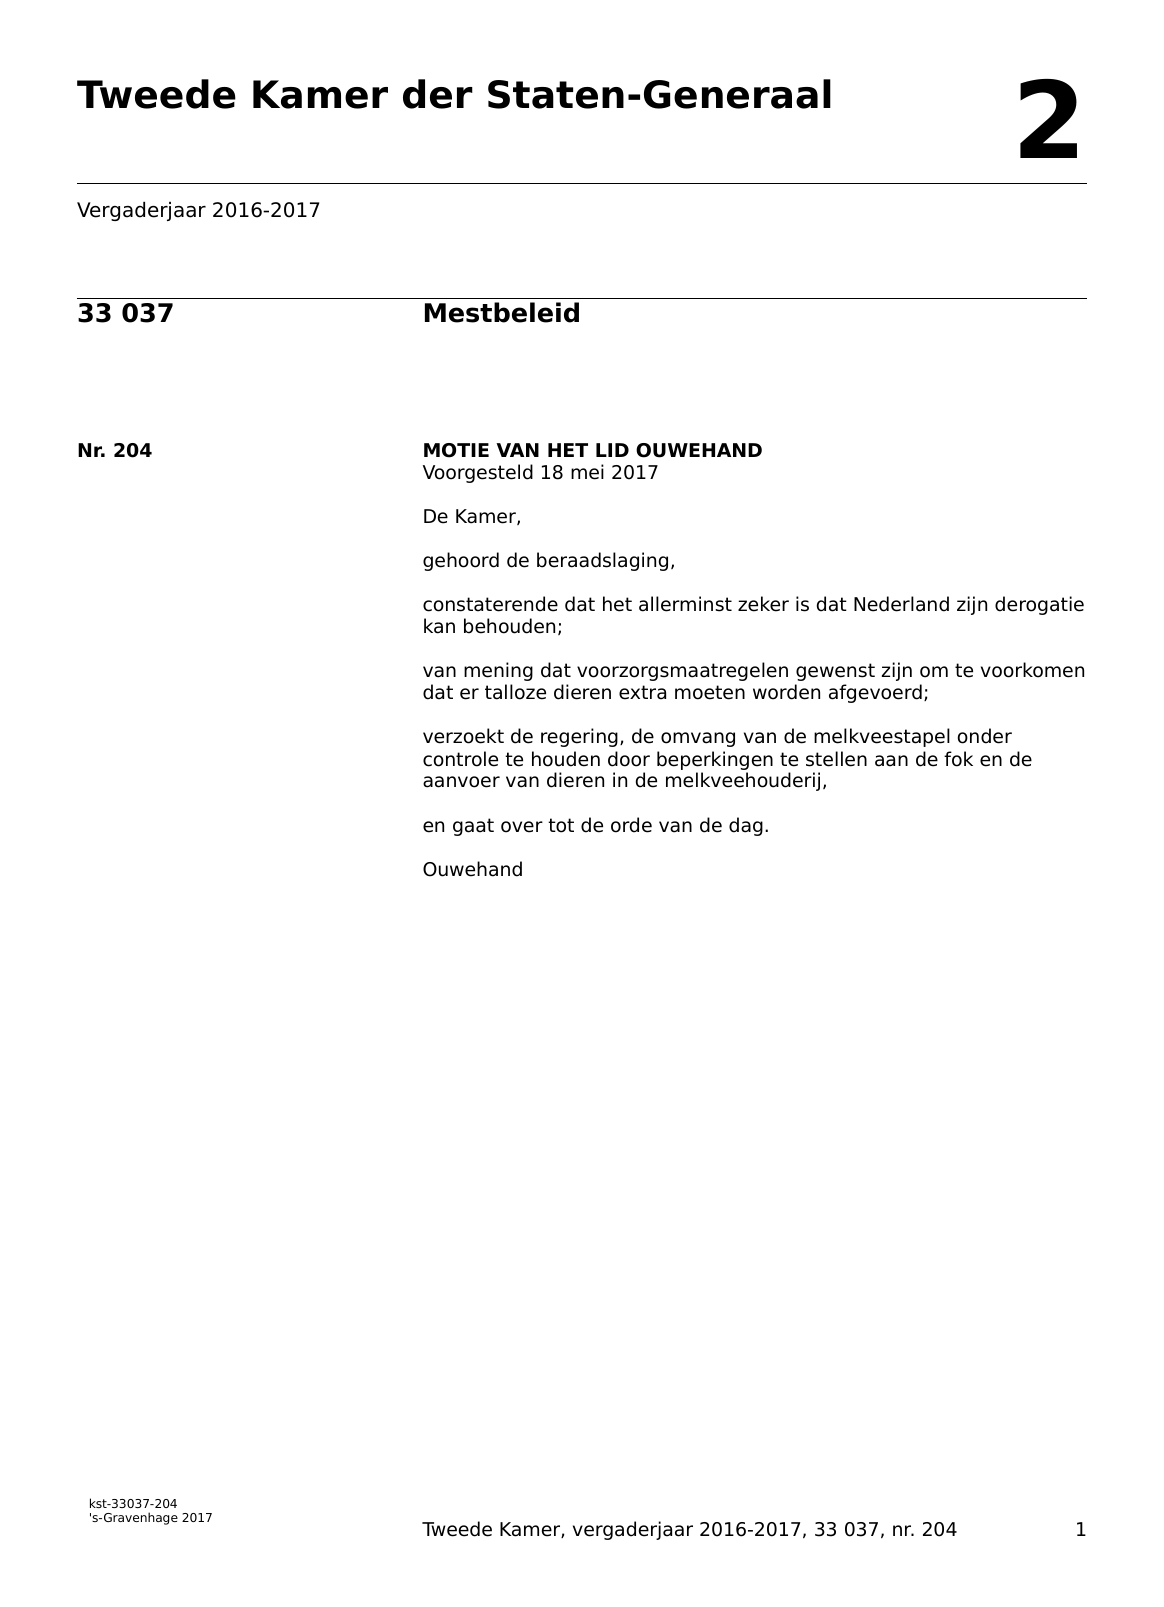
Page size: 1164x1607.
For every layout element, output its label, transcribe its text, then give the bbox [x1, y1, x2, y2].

text 's-Gravenhage 2017 [88, 1511, 323, 1525]
text kst-33037-204 [88, 1497, 323, 1511]
subtitle Nr. 204 MOTIE VAN HET LID OUWEHAND [77, 440, 1087, 462]
text en gaat over tot de orde van de dag. [422, 814, 1087, 837]
text De Kamer, [422, 506, 1087, 528]
text van mening dat voorzorgsmaatregelen gewenst zijn om te voorkomen dat er talloze dieren extra moeten worden afgevoerd; [422, 660, 1087, 704]
table_header 2 [886, 59, 1087, 183]
subtitle 33 037 Mestbeleid [77, 299, 1087, 329]
text Ouwehand [422, 859, 1087, 881]
text verzoekt de regering, de omvang van de melkveestapel onder controle te houden door beperkingen te stellen aan de fok en de aanvoer van dieren in de melkveehouderij, [422, 726, 1087, 792]
text constaterende dat het allerminst zeker is dat Nederland zijn derogatie kan behouden; [422, 594, 1087, 638]
table_cell Vergaderjaar 2016-2017 [77, 184, 1087, 298]
table_header Tweede Kamer der Staten-Generaal [77, 59, 886, 183]
text gehoord de beraadslaging, [422, 550, 1087, 572]
text Voorgesteld 18 mei 2017 [422, 462, 1087, 484]
